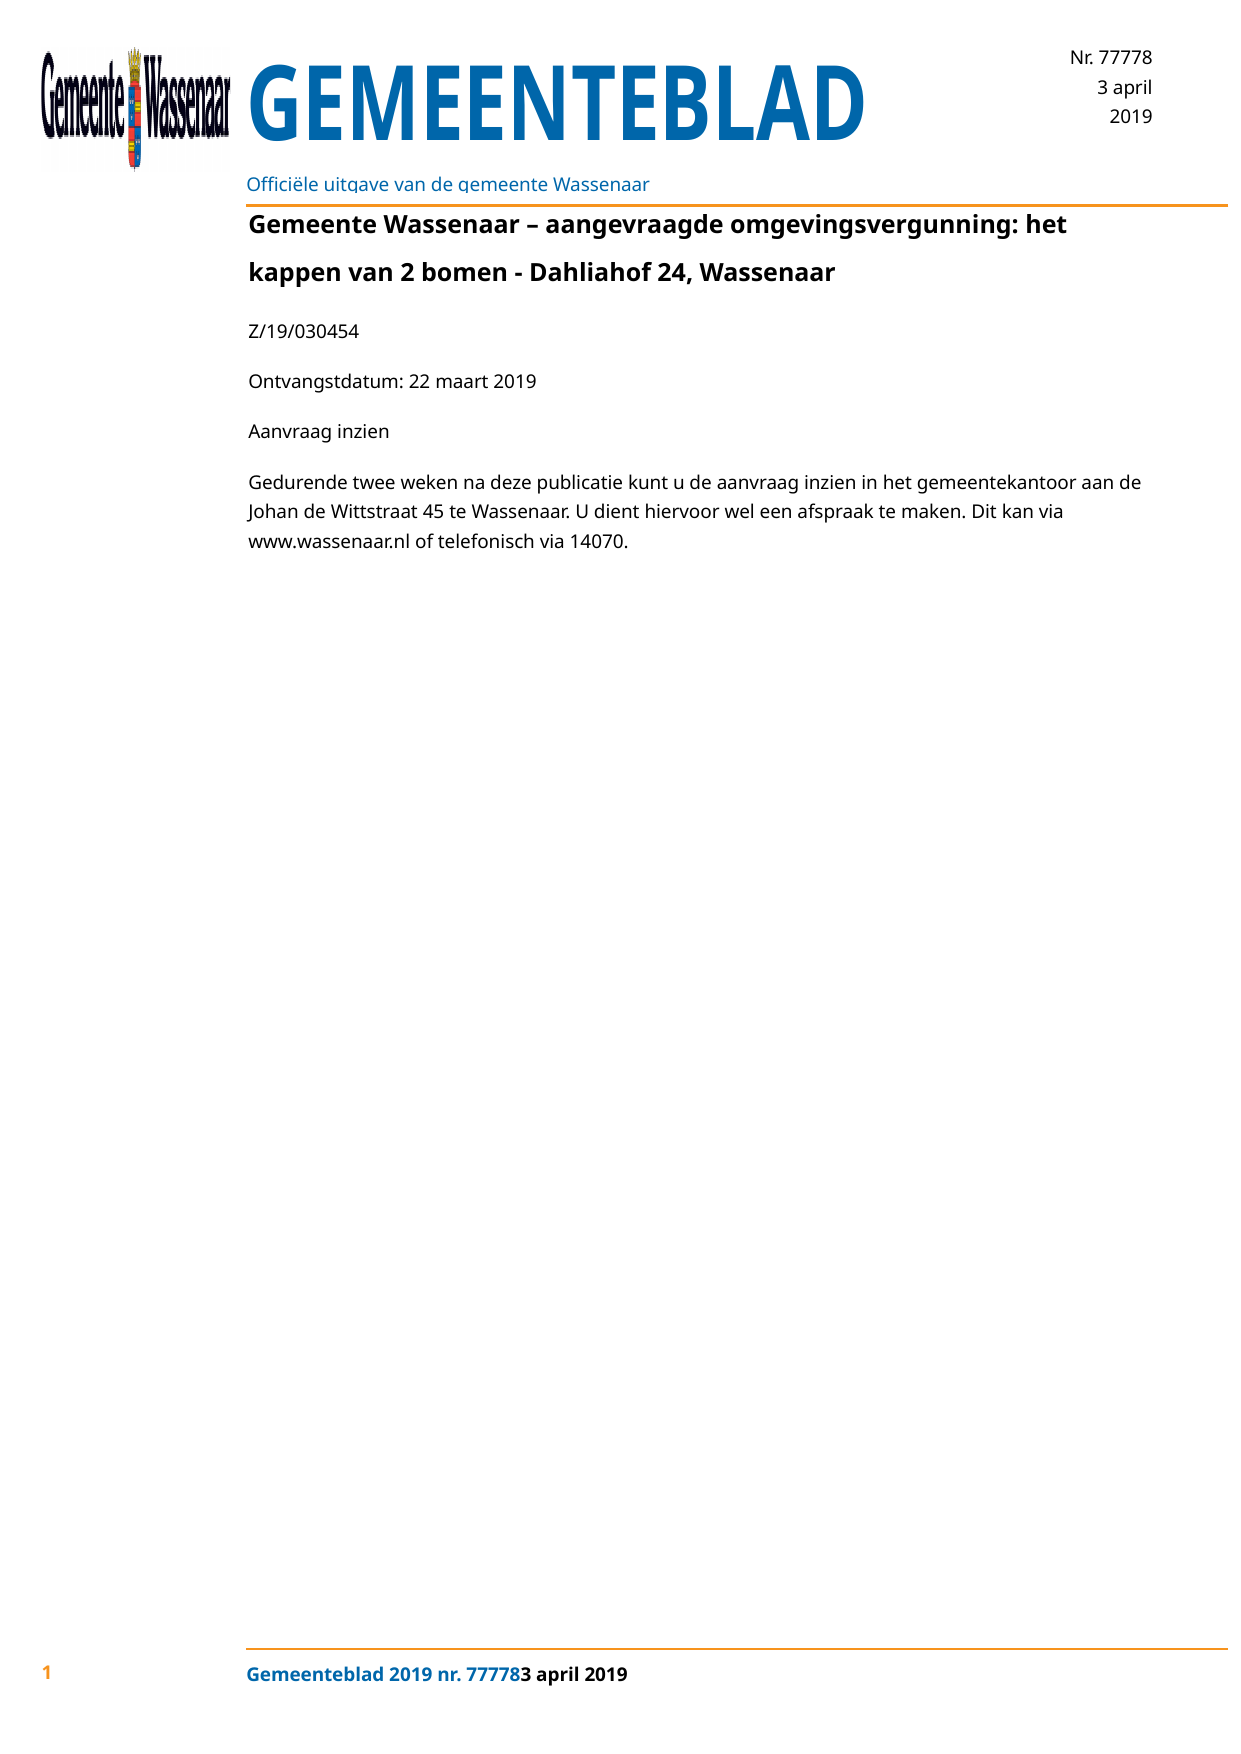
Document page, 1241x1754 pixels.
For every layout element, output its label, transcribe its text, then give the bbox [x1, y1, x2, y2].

text Z/19/030454 [248, 318, 1152, 344]
text Gemeente Wassenaar – aangevraagde omgevingsvergunning: het kappen van 2 bomen - Dahliahof 24, Wassenaar [248, 207, 1152, 288]
picture [41, 47, 231, 172]
text Ontvangstdatum: 22 maart 2019 [248, 368, 1152, 394]
text Gedurende twee weken na deze publicatie kunt u de aanvraag inzien in het gemeentekantoor aan de Johan de Wittstraat 45 te Wassenaar. U dient hiervoor wel een afspraak te maken. Dit kan via www.wassenaar.nl of telefonisch via 14070. [248, 469, 1152, 554]
text Aanvraag inzien [248, 419, 1152, 444]
